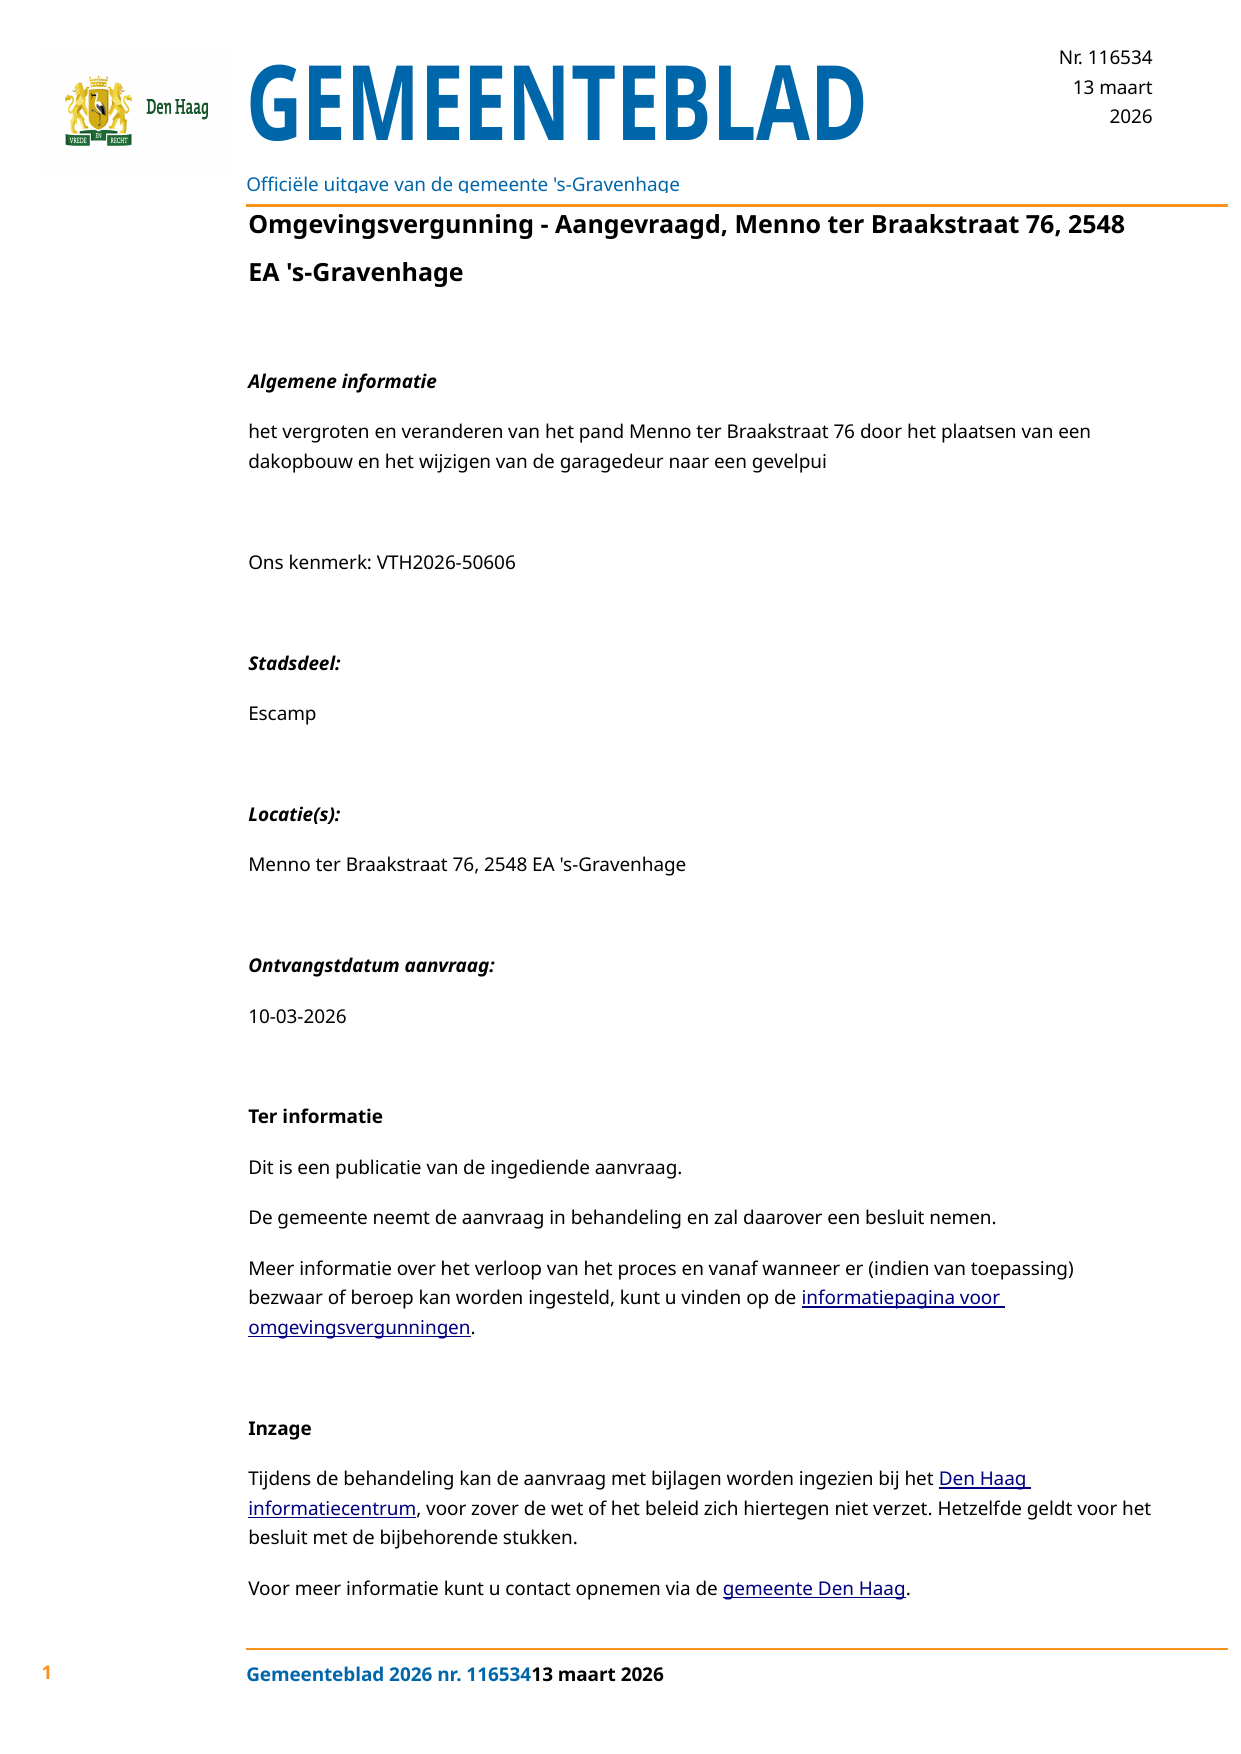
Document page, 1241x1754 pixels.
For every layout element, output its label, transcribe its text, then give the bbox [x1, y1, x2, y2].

text De gemeente neemt de aanvraag in behandeling en zal daarover een besluit nemen. [248, 1204, 1152, 1230]
text Dit is een publicatie van de ingediende aanvraag. [248, 1154, 1152, 1180]
text Escamp [248, 700, 1152, 726]
text Stadsdeel: [248, 650, 1152, 676]
text het vergroten en veranderen van het pand Menno ter Braakstraat 76 door het plaatsen van een dakopbouw en het wijzigen van de garagedeur naar een gevelpui [248, 419, 1152, 474]
text Tijdens de behandeling kan de aanvraag met bijlagen worden ingezien bij het Den Haag informatiecentrum, voor zover de wet of het beleid zich hiertegen niet verzet. Hetzelfde geldt voor het besluit met de bijbehorende stukken. [248, 1465, 1152, 1550]
text 10-03-2026 [248, 1003, 1152, 1029]
text Omgevingsvergunning - Aangevraagd, Menno ter Braakstraat 76, 2548 EA 's-Gravenhage [248, 207, 1152, 288]
text Inzage [248, 1415, 1152, 1441]
text Ter informatie [248, 1104, 1152, 1129]
text Algemene informatie [248, 368, 1152, 394]
text Ons kenmerk: VTH2026-50606 [248, 549, 1152, 575]
text Voor meer informatie kunt u contact opnemen via de gemeente Den Haag. [248, 1575, 1152, 1601]
picture [41, 47, 231, 172]
text Meer informatie over het verloop van het proces en vanaf wanneer er (indien van toepassing) bezwaar of beroep kan worden ingesteld, kunt u vinden op de informatiepagina voor omgevingsvergunningen. [248, 1255, 1152, 1340]
text Ontvangstdatum aanvraag: [248, 952, 1152, 978]
text Menno ter Braakstraat 76, 2548 EA 's-Gravenhage [248, 852, 1152, 877]
text Locatie(s): [248, 801, 1152, 827]
